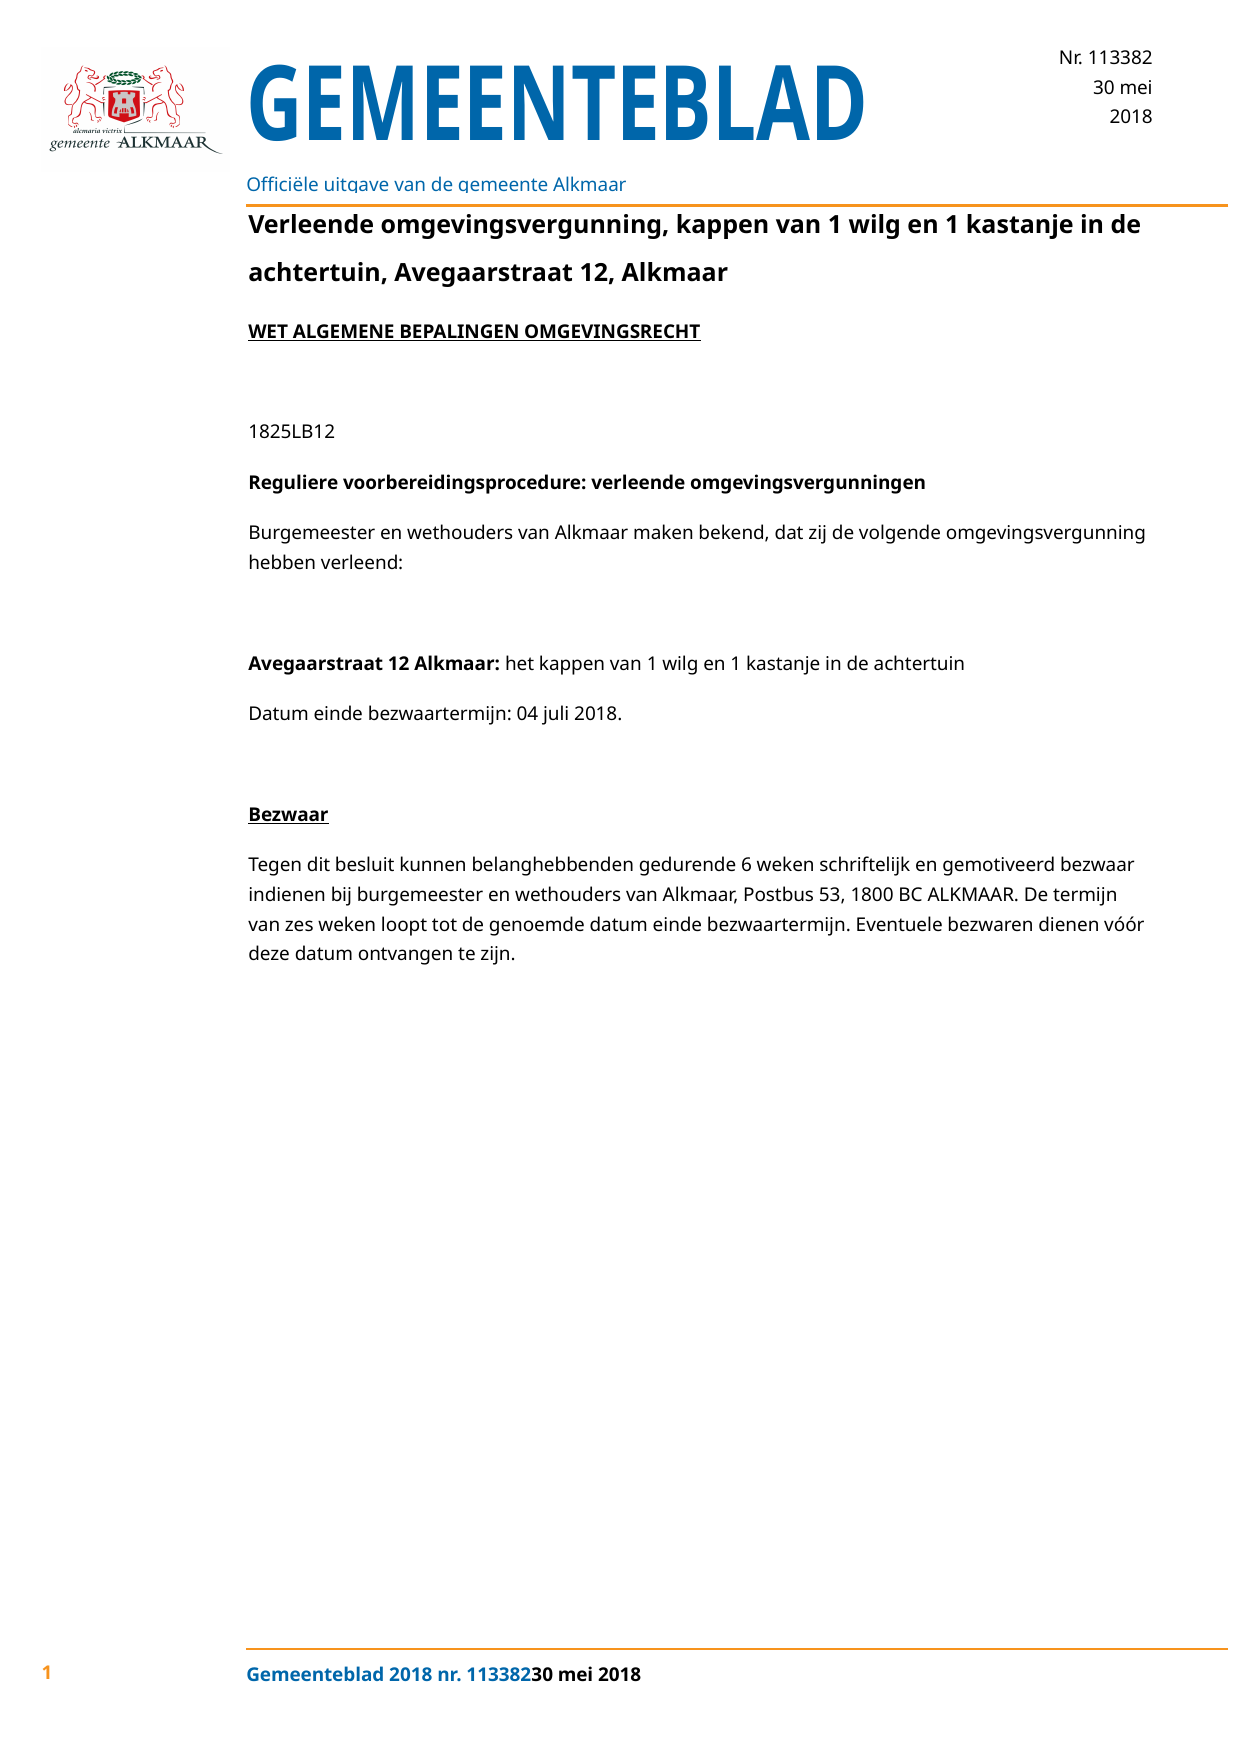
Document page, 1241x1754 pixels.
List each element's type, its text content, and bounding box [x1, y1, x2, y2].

text Avegaarstraat 12 Alkmaar: het kappen van 1 wilg en 1 kastanje in de achtertuin [248, 650, 1152, 676]
text 1825LB12 [248, 419, 1152, 444]
picture [41, 47, 231, 172]
text Reguliere voorbereidingsprocedure: verleende omgevingsvergunningen [248, 469, 1152, 495]
text Datum einde bezwaartermijn: 04 juli 2018. [248, 700, 1152, 726]
text WET ALGEMENE BEPALINGEN OMGEVINGSRECHT [248, 318, 1152, 344]
text Bezwaar [248, 801, 1152, 827]
text Verleende omgevingsvergunning, kappen van 1 wilg en 1 kastanje in de achtertuin, Avegaarstraat 12, Alkmaar [248, 207, 1152, 288]
text Burgemeester en wethouders van Alkmaar maken bekend, dat zij de volgende omgevingsvergunning hebben verleend: [248, 519, 1152, 575]
text Tegen dit besluit kunnen belanghebbenden gedurende 6 weken schriftelijk en gemotiveerd bezwaar indienen bij burgemeester en wethouders van Alkmaar, Postbus 53, 1800 BC ALKMAAR. De termijn van zes weken loopt tot de genoemde datum einde bezwaartermijn. Eventuele bezwaren dienen vóór deze datum ontvangen te zijn. [248, 852, 1152, 966]
